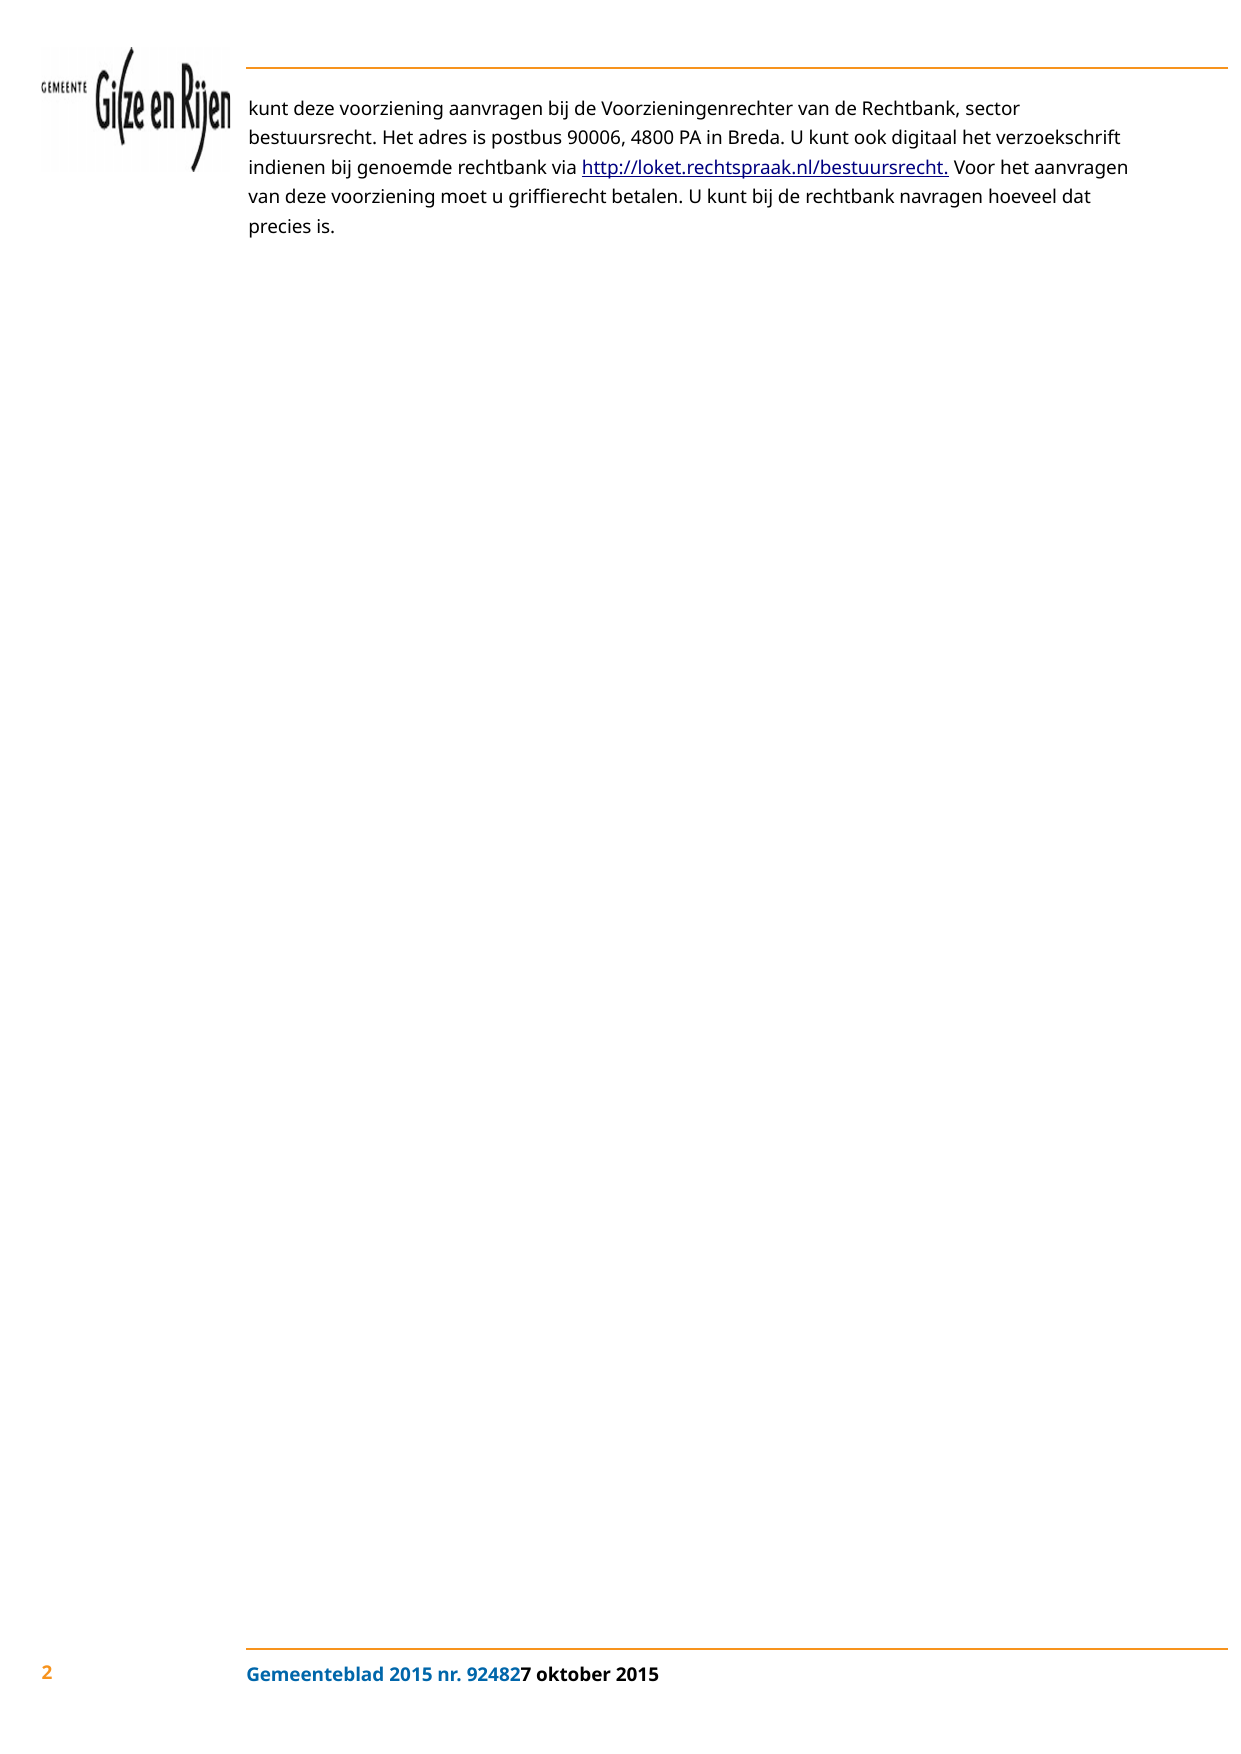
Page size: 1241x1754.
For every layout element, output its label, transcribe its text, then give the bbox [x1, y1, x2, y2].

picture [41, 47, 231, 172]
text kunt deze voorziening aanvragen bij de Voorzieningenrechter van de Rechtbank, sector bestuursrecht. Het adres is postbus 90006, 4800 PA in Breda. U kunt ook digitaal het verzoekschrift indienen bij genoemde rechtbank via http://loket.rechtspraak.nl/bestuursrecht. Voor het aanvragen van deze voorziening moet u griffierecht betalen. U kunt bij de rechtbank navragen hoeveel dat precies is. [248, 95, 1152, 239]
